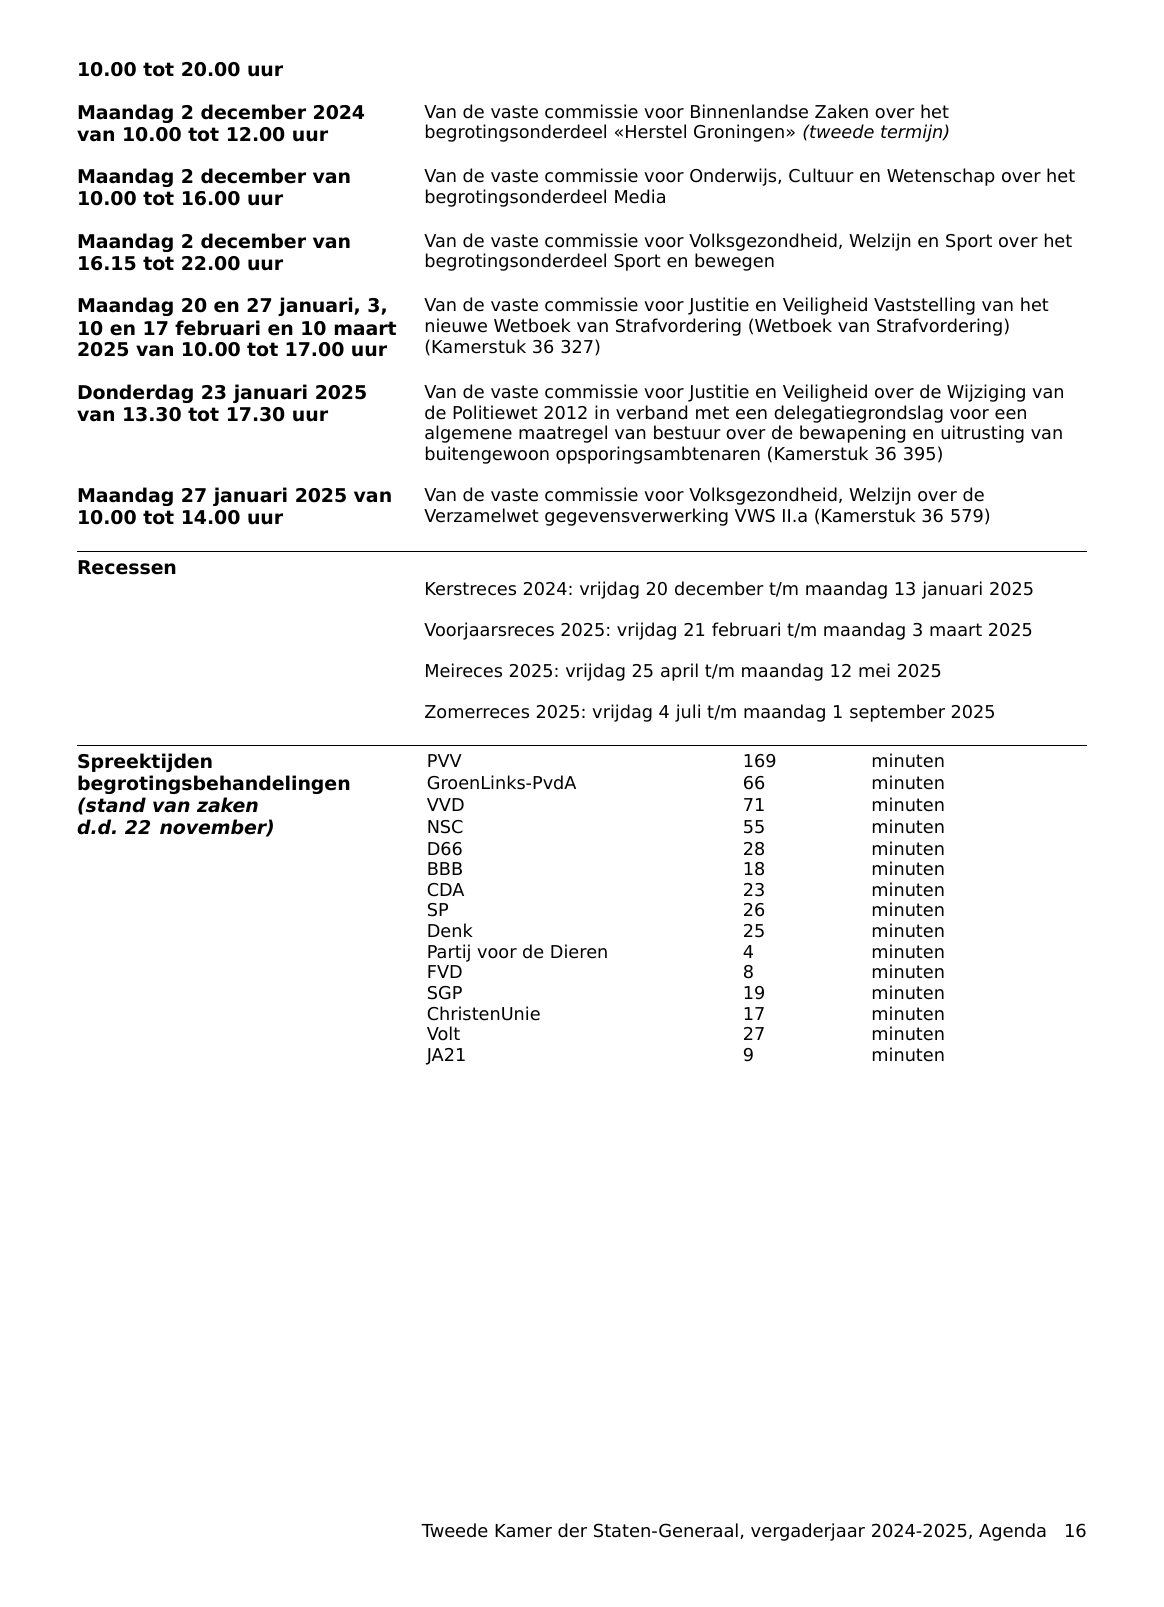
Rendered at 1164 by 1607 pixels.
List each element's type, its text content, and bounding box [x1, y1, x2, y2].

table_cell [393, 983, 421, 1003]
table_cell [393, 880, 421, 900]
table_cell [77, 962, 393, 983]
table_cell Van de vaste commissie voor Binnenlandse Zaken over het begrotingsonderdeel «Herstel Groningen» (tweede termijn) [418, 102, 1087, 146]
table_cell [401, 166, 418, 210]
table_cell minuten [865, 921, 1087, 942]
table_cell 18 [737, 859, 865, 880]
table_cell [401, 465, 418, 485]
table_cell SP [421, 900, 737, 921]
table_cell CDA [421, 880, 737, 900]
table_cell [418, 210, 1087, 231]
table_cell [77, 641, 401, 661]
table_cell NSC [421, 817, 737, 838]
table_cell BBB [421, 859, 737, 880]
table_cell [77, 275, 401, 295]
table_cell [393, 921, 421, 942]
table_cell D66 [421, 839, 737, 859]
table_cell [77, 1024, 393, 1045]
table_cell Kerstreces 2024: vrijdag 20 december t/m maandag 13 januari 2025 [418, 579, 1087, 599]
table_cell Maandag 27 januari 2025 van 10.00 tot 14.00 uur [77, 485, 401, 529]
table_cell 9 [737, 1045, 865, 1065]
table_cell [401, 382, 418, 464]
table_cell [418, 465, 1087, 485]
table_cell [393, 900, 421, 921]
table_header [401, 552, 418, 579]
table_header Spreektijden [77, 746, 393, 773]
table_header [393, 746, 421, 773]
table_cell [77, 942, 393, 962]
table_cell FVD [421, 962, 737, 983]
table_cell [393, 1045, 421, 1065]
table_cell [393, 795, 421, 817]
table_cell minuten [865, 859, 1087, 880]
table_cell [77, 900, 393, 921]
table_cell [401, 641, 418, 661]
table_cell [401, 146, 418, 166]
table_cell minuten [865, 1004, 1087, 1024]
table_cell [393, 817, 421, 838]
table_cell [77, 465, 401, 485]
table_cell [418, 361, 1087, 382]
table_cell [401, 620, 418, 641]
table_header Recessen [77, 552, 401, 579]
table_cell [401, 59, 418, 81]
table_cell Partij voor de Dieren [421, 942, 737, 962]
table_cell Van de vaste commissie voor Justitie en Veiligheid over de Wijziging van de Politiewet 2012 in verband met een delegatiegrondslag voor een algemene maatregel van bestuur over de bewapening en uitrusting van buitengewoon opsporingsambtenaren (Kamerstuk 36 395) [418, 382, 1087, 464]
table_cell minuten [865, 1045, 1087, 1065]
table_cell [418, 682, 1087, 702]
table_cell Van de vaste commissie voor Justitie en Veiligheid Vaststelling van het nieuwe Wetboek van Strafvordering (Wetboek van Strafvordering) (Kamerstuk 36 327) [418, 295, 1087, 361]
table_cell 8 [737, 962, 865, 983]
table_cell [77, 839, 393, 859]
table_cell minuten [865, 880, 1087, 900]
table_cell 17 [737, 1004, 865, 1024]
table_cell [77, 921, 393, 942]
table_cell [418, 275, 1087, 295]
table_header 169 [737, 746, 865, 773]
table_cell d.d. 22 november) [77, 817, 393, 838]
table_cell GroenLinks-PvdA [421, 773, 737, 794]
table_cell minuten [865, 900, 1087, 921]
table_header minuten [865, 746, 1087, 773]
table_cell Meireces 2025: vrijdag 25 april t/m maandag 12 mei 2025 [418, 661, 1087, 682]
table_cell [77, 983, 393, 1003]
table_cell 4 [737, 942, 865, 962]
table_cell [77, 599, 401, 620]
table_cell 23 [737, 880, 865, 900]
table_cell Voorjaarsreces 2025: vrijdag 21 februari t/m maandag 3 maart 2025 [418, 620, 1087, 641]
table_cell [401, 231, 418, 275]
table_cell minuten [865, 817, 1087, 838]
table_cell minuten [865, 839, 1087, 859]
table_cell [418, 146, 1087, 166]
table_cell Volt [421, 1024, 737, 1045]
table_cell [77, 146, 401, 166]
table_header PVV [421, 746, 737, 773]
table_cell Maandag 2 december van 10.00 tot 16.00 uur [77, 166, 401, 210]
table_cell [77, 361, 401, 382]
table_cell Donderdag 23 januari 2025 van 13.30 tot 17.30 uur [77, 382, 401, 464]
table_cell [77, 210, 401, 231]
table_cell [401, 361, 418, 382]
table_cell Van de vaste commissie voor Volksgezondheid, Welzijn over de Verzamelwet gegevensverwerking VWS II.a (Kamerstuk 36 579) [418, 485, 1087, 529]
table_cell Zomerreces 2025: vrijdag 4 juli t/m maandag 1 september 2025 [418, 703, 1087, 723]
table_cell [77, 1045, 393, 1065]
table_cell [77, 1004, 393, 1024]
table_cell (stand van zaken [77, 795, 393, 817]
table_cell [77, 620, 401, 641]
table_cell [77, 859, 393, 880]
table_cell minuten [865, 773, 1087, 794]
table_cell minuten [865, 942, 1087, 962]
table_cell [393, 1024, 421, 1045]
table_cell JA21 [421, 1045, 737, 1065]
table_cell [393, 859, 421, 880]
table_cell [401, 485, 418, 529]
table_cell Van de vaste commissie voor Onderwijs, Cultuur en Wetenschap over het begrotingsonderdeel Media [418, 166, 1087, 210]
table_cell [401, 295, 418, 361]
table_cell [418, 81, 1087, 102]
table_cell [77, 661, 401, 682]
table_cell [393, 839, 421, 859]
table_cell [77, 880, 393, 900]
table_cell [401, 275, 418, 295]
table_cell [401, 81, 418, 102]
table_cell [393, 1004, 421, 1024]
table_cell 19 [737, 983, 865, 1003]
table_cell [393, 962, 421, 983]
table_cell 27 [737, 1024, 865, 1045]
table_cell 25 [737, 921, 865, 942]
table_cell minuten [865, 1024, 1087, 1045]
table_cell [401, 682, 418, 702]
table_cell 10.00 tot 20.00 uur [77, 59, 401, 81]
table_cell 28 [737, 839, 865, 859]
table_cell ChristenUnie [421, 1004, 737, 1024]
table_cell Van de vaste commissie voor Volksgezondheid, Welzijn en Sport over het begrotingsonderdeel Sport en bewegen [418, 231, 1087, 275]
table_cell Maandag 20 en 27 januari, 3, 10 en 17 februari en 10 maart 2025 van 10.00 tot 17.00 uur [77, 295, 401, 361]
table_cell minuten [865, 983, 1087, 1003]
table_cell Maandag 2 december 2024 van 10.00 tot 12.00 uur [77, 102, 401, 146]
table_cell SGP [421, 983, 737, 1003]
table_cell minuten [865, 962, 1087, 983]
table_cell [77, 81, 401, 102]
table_cell [401, 661, 418, 682]
table_cell [418, 599, 1087, 620]
table_cell [401, 579, 418, 599]
table_cell begrotingsbehandelingen [77, 773, 393, 794]
table_cell [401, 210, 418, 231]
table_cell VVD [421, 795, 737, 817]
table_cell [393, 942, 421, 962]
table_cell minuten [865, 795, 1087, 817]
table_cell [77, 682, 401, 702]
table_cell [418, 59, 1087, 81]
table_cell Denk [421, 921, 737, 942]
table_cell [77, 703, 401, 723]
table_header [418, 552, 1087, 579]
table_cell [401, 703, 418, 723]
table_cell 55 [737, 817, 865, 838]
table_cell 66 [737, 773, 865, 794]
table_cell [418, 641, 1087, 661]
table_cell [393, 773, 421, 794]
table_cell 71 [737, 795, 865, 817]
table_cell [401, 599, 418, 620]
table_cell 26 [737, 900, 865, 921]
table_cell [401, 102, 418, 146]
table_cell [77, 579, 401, 599]
table_cell Maandag 2 december van 16.15 tot 22.00 uur [77, 231, 401, 275]
